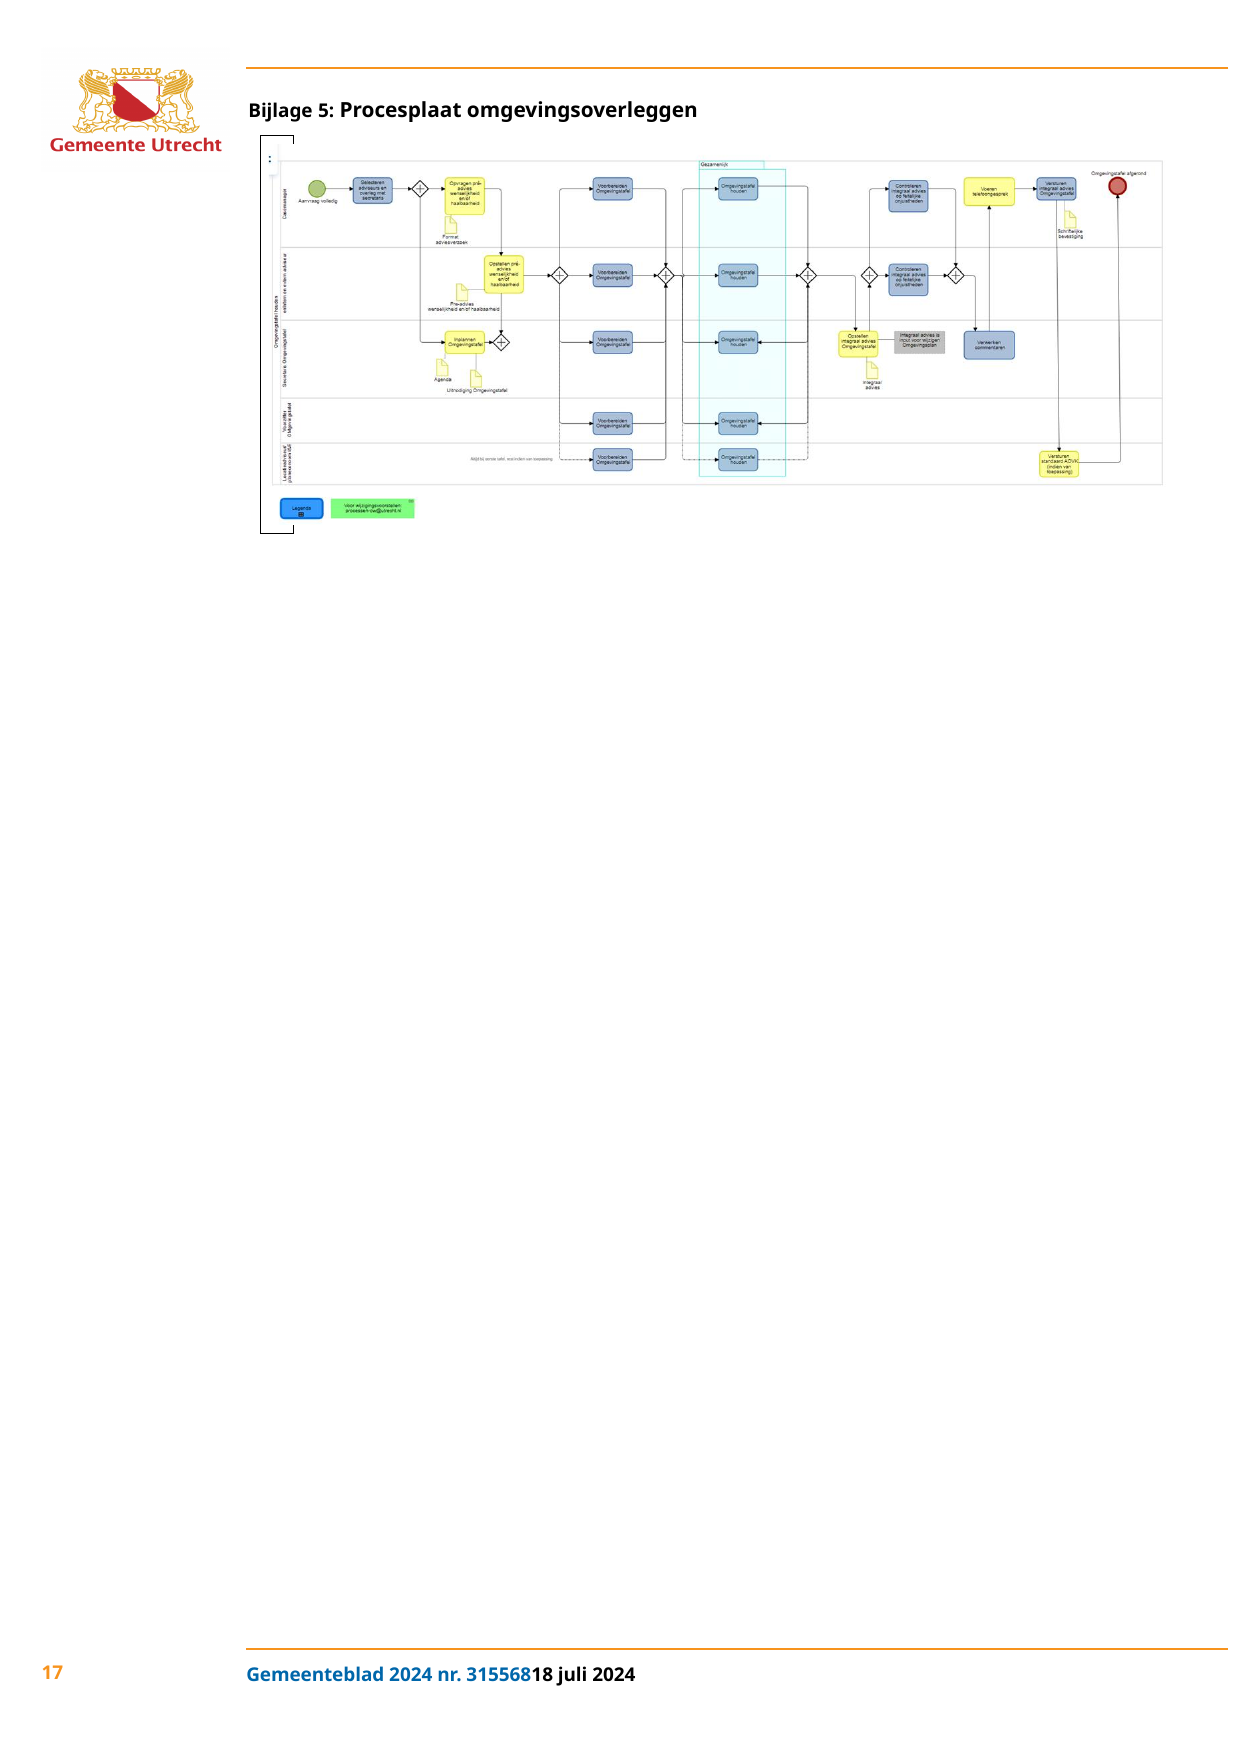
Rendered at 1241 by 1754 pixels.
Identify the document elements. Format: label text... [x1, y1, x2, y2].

text Bijlage 5: Procesplaat omgevingsoverleggen [248, 95, 1152, 123]
picture [41, 47, 231, 172]
picture [268, 144, 1173, 525]
